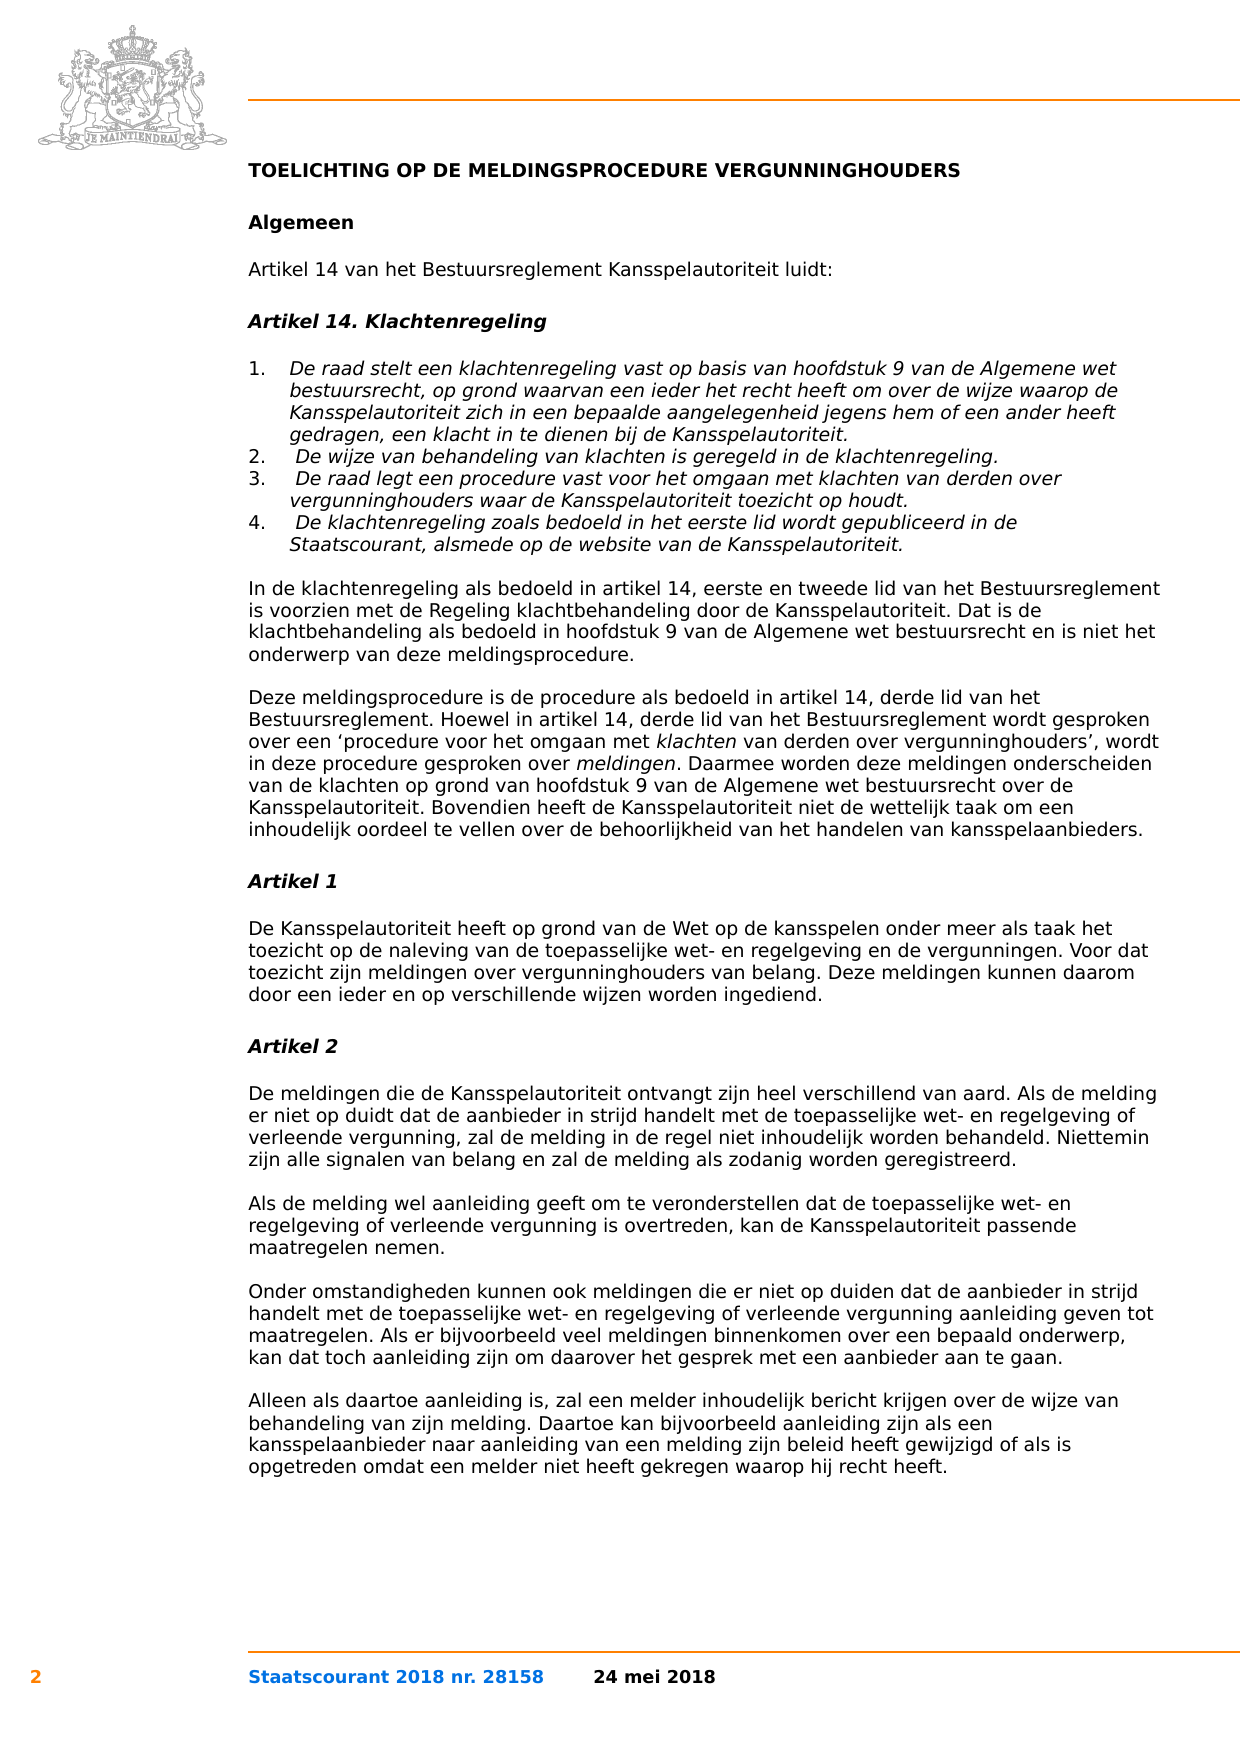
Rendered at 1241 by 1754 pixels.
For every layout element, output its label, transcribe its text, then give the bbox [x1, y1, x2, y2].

text De Kansspelautoriteit heeft op grond van de Wet op de kansspelen onder meer als taak het toezicht op de naleving van de toepasselijke wet- en regelgeving en de vergunningen. Voor dat toezicht zijn meldingen over vergunninghouders van belang. Deze meldingen kunnen daarom door een ieder en op verschillende wijzen worden ingediend. [248, 918, 1163, 1006]
text In de klachtenregeling als bedoeld in artikel 14, eerste en tweede lid van het Bestuursreglement is voorzien met de Regeling klachtbehandeling door de Kansspelautoriteit. Dat is de klachtbehandeling als bedoeld in hoofdstuk 9 van de Algemene wet bestuursrecht en is niet het onderwerp van deze meldingsprocedure. [248, 577, 1163, 665]
text 4. De klachtenregeling zoals bedoeld in het eerste lid wordt gepubliceerd in de Staatscourant, alsmede op de website van de Kansspelautoriteit. [248, 512, 1163, 556]
text Deze meldingsprocedure is de procedure als bedoeld in artikel 14, derde lid van het Bestuursreglement. Hoewel in artikel 14, derde lid van het Bestuursreglement wordt gesproken over een ‘procedure voor het omgaan met klachten van derden over vergunninghouders’, wordt in deze procedure gesproken over meldingen. Daarmee worden deze meldingen onderscheiden van de klachten op grond van hoofdstuk 9 van de Algemene wet bestuursrecht over de Kansspelautoriteit. Bovendien heeft de Kansspelautoriteit niet de wettelijk taak om een inhoudelijk oordeel te vellen over de behoorlijkheid van het handelen van kansspelaanbieders. [248, 687, 1163, 841]
text Artikel 14 van het Bestuursreglement Kansspelautoriteit luidt: [248, 259, 1163, 281]
text De meldingen die de Kansspelautoriteit ontvangt zijn heel verschillend van aard. Als de melding er niet op duidt dat de aanbieder in strijd handelt met de toepasselijke wet- en regelgeving of verleende vergunning, zal de melding in de regel niet inhoudelijk worden behandeld. Niettemin zijn alle signalen van belang en zal de melding als zodanig worden geregistreerd. [248, 1083, 1163, 1171]
subtitle Artikel 14. Klachtenregeling [248, 311, 1163, 333]
text Alleen als daartoe aanleiding is, zal een melder inhoudelijk bericht krijgen over de wijze van behandeling van zijn melding. Daartoe kan bijvoorbeeld aanleiding zijn als een kansspelaanbieder naar aanleiding van een melding zijn beleid heeft gewijzigd of als is opgetreden omdat een melder niet heeft gekregen waarop hij recht heeft. [248, 1390, 1163, 1478]
text Onder omstandigheden kunnen ook meldingen die er niet op duiden dat de aanbieder in strijd handelt met de toepasselijke wet- en regelgeving of verleende vergunning aanleiding geven tot maatregelen. Als er bijvoorbeeld veel meldingen binnenkomen over een bepaald onderwerp, kan dat toch aanleiding zijn om daarover het gesprek met een aanbieder aan te gaan. [248, 1281, 1163, 1368]
text 3. De raad legt een procedure vast voor het omgaan met klachten van derden over vergunninghouders waar de Kansspelautoriteit toezicht op houdt. [248, 468, 1163, 512]
subtitle Artikel 1 [248, 871, 1163, 893]
subtitle Algemeen [248, 212, 1163, 234]
subtitle Artikel 2 [248, 1036, 1163, 1058]
text Als de melding wel aanleiding geeft om te veronderstellen dat de toepasselijke wet- en regelgeving of verleende vergunning is overtreden, kan de Kansspelautoriteit passende maatregelen nemen. [248, 1193, 1163, 1259]
picture [38, 25, 227, 150]
subtitle TOELICHTING OP DE MELDINGSPROCEDURE VERGUNNINGHOUDERS [248, 160, 1163, 182]
text 2. De wijze van behandeling van klachten is geregeld in de klachtenregeling. [248, 446, 1163, 468]
text 1. De raad stelt een klachtenregeling vast op basis van hoofdstuk 9 van de Algemene wet bestuursrecht, op grond waarvan een ieder het recht heeft om over de wijze waarop de Kansspelautoriteit zich in een bepaalde aangelegenheid jegens hem of een ander heeft gedragen, een klacht in te dienen bij de Kansspelautoriteit. [248, 358, 1163, 446]
